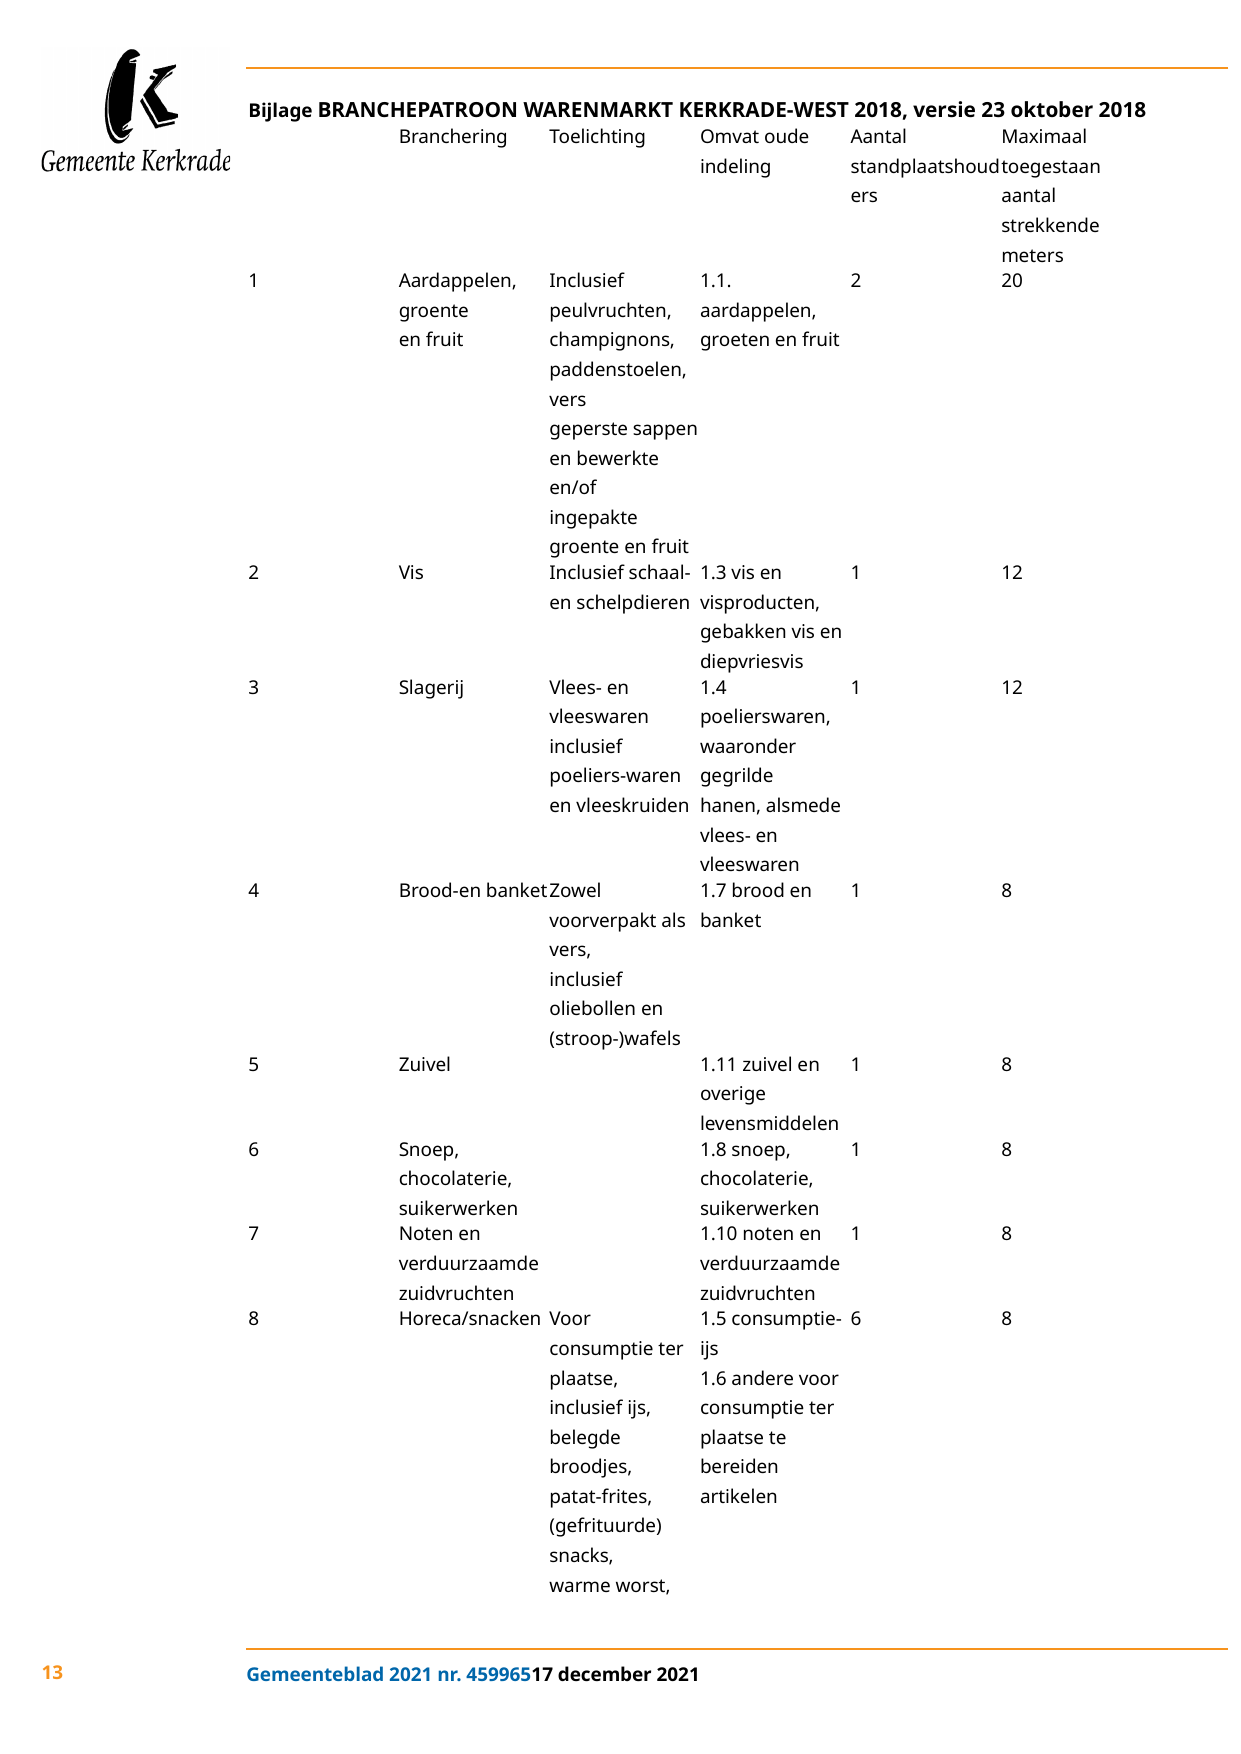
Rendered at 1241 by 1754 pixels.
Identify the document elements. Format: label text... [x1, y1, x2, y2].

table_cell 20 [1001, 268, 1152, 559]
table_cell Zuivel [399, 1051, 549, 1136]
table_header Branchering [399, 124, 549, 267]
table_cell Zowel voorverpakt als vers, inclusief oliebollen en (stroop-)wafels [549, 877, 700, 1051]
table_cell 8 [1001, 877, 1152, 1051]
table_header [248, 124, 398, 267]
table_cell 1 [850, 877, 1001, 1051]
table_cell 1 [850, 1221, 1001, 1306]
table_cell 2 [248, 560, 398, 674]
table_cell [549, 1221, 700, 1306]
table_cell 8 [1001, 1051, 1152, 1136]
table_cell 1.5 consumptie-ijs 1.6 andere voor consumptie ter plaatse te bereiden artikelen [700, 1306, 850, 1597]
table_header Maximaal toegestaan aantal strekkende meters [1001, 124, 1152, 267]
table_cell 1.7 brood en banket [700, 877, 850, 1051]
table_cell Inclusief peulvruchten, champignons, paddenstoelen, vers geperste sappen en bewerkte en/of ingepakte groente en fruit [549, 268, 700, 559]
table_cell 1 [850, 560, 1001, 674]
table_header Omvat oude indeling [700, 124, 850, 267]
table_cell 1 [850, 1136, 1001, 1221]
table_header Toelichting [549, 124, 700, 267]
table_cell 2 [850, 268, 1001, 559]
table_cell 1 [850, 1051, 1001, 1136]
table_cell 4 [248, 877, 398, 1051]
text Bijlage BRANCHEPATROON WARENMARKT KERKRADE-WEST 2018, versie 23 oktober 2018 [248, 95, 1152, 123]
table_cell 8 [1001, 1136, 1152, 1221]
table_cell 6 [850, 1306, 1001, 1597]
table_cell Horeca/snacken [399, 1306, 549, 1597]
table_cell 1.4 poelierswaren, waaronder gegrilde hanen, alsmede vlees- en vleeswaren [700, 674, 850, 877]
table_cell 1.1. aardappelen, groeten en fruit [700, 268, 850, 559]
table_cell Vis [399, 560, 549, 674]
table_cell [549, 1136, 700, 1221]
table_cell Inclusief schaal- en schelpdieren [549, 560, 700, 674]
table_cell 8 [248, 1306, 398, 1597]
table_cell 5 [248, 1051, 398, 1136]
table_cell Aardappelen, groente en fruit [399, 268, 549, 559]
table_cell 1 [850, 674, 1001, 877]
table_cell Brood-en banket [399, 877, 549, 1051]
table_cell 8 [1001, 1306, 1152, 1597]
table_cell 1 [248, 268, 398, 559]
table_cell 1.3 vis en visproducten, gebakken vis en diepvriesvis [700, 560, 850, 674]
table_cell [549, 1051, 700, 1136]
table_cell Noten en verduurzaamde zuidvruchten [399, 1221, 549, 1306]
picture [41, 47, 231, 172]
table_header Aantal standplaatshouders [850, 124, 1001, 267]
table_cell Voor consumptie ter plaatse, inclusief ijs, belegde broodjes, patat-frites, (gefrituurde) snacks, warme worst, [549, 1306, 700, 1597]
table_cell 12 [1001, 674, 1152, 877]
table_cell 1.10 noten en verduurzaamde zuidvruchten [700, 1221, 850, 1306]
table_cell 6 [248, 1136, 398, 1221]
table_cell 12 [1001, 560, 1152, 674]
table_cell 1.11 zuivel en overige levensmiddelen [700, 1051, 850, 1136]
table_cell 8 [1001, 1221, 1152, 1306]
table_cell Slagerij [399, 674, 549, 877]
table_cell 1.8 snoep, chocolaterie, suikerwerken [700, 1136, 850, 1221]
table_cell 3 [248, 674, 398, 877]
table_cell Vlees- en vleeswaren inclusief poeliers-waren en vleeskruiden [549, 674, 700, 877]
table_cell Snoep, chocolaterie, suikerwerken [399, 1136, 549, 1221]
table_cell 7 [248, 1221, 398, 1306]
